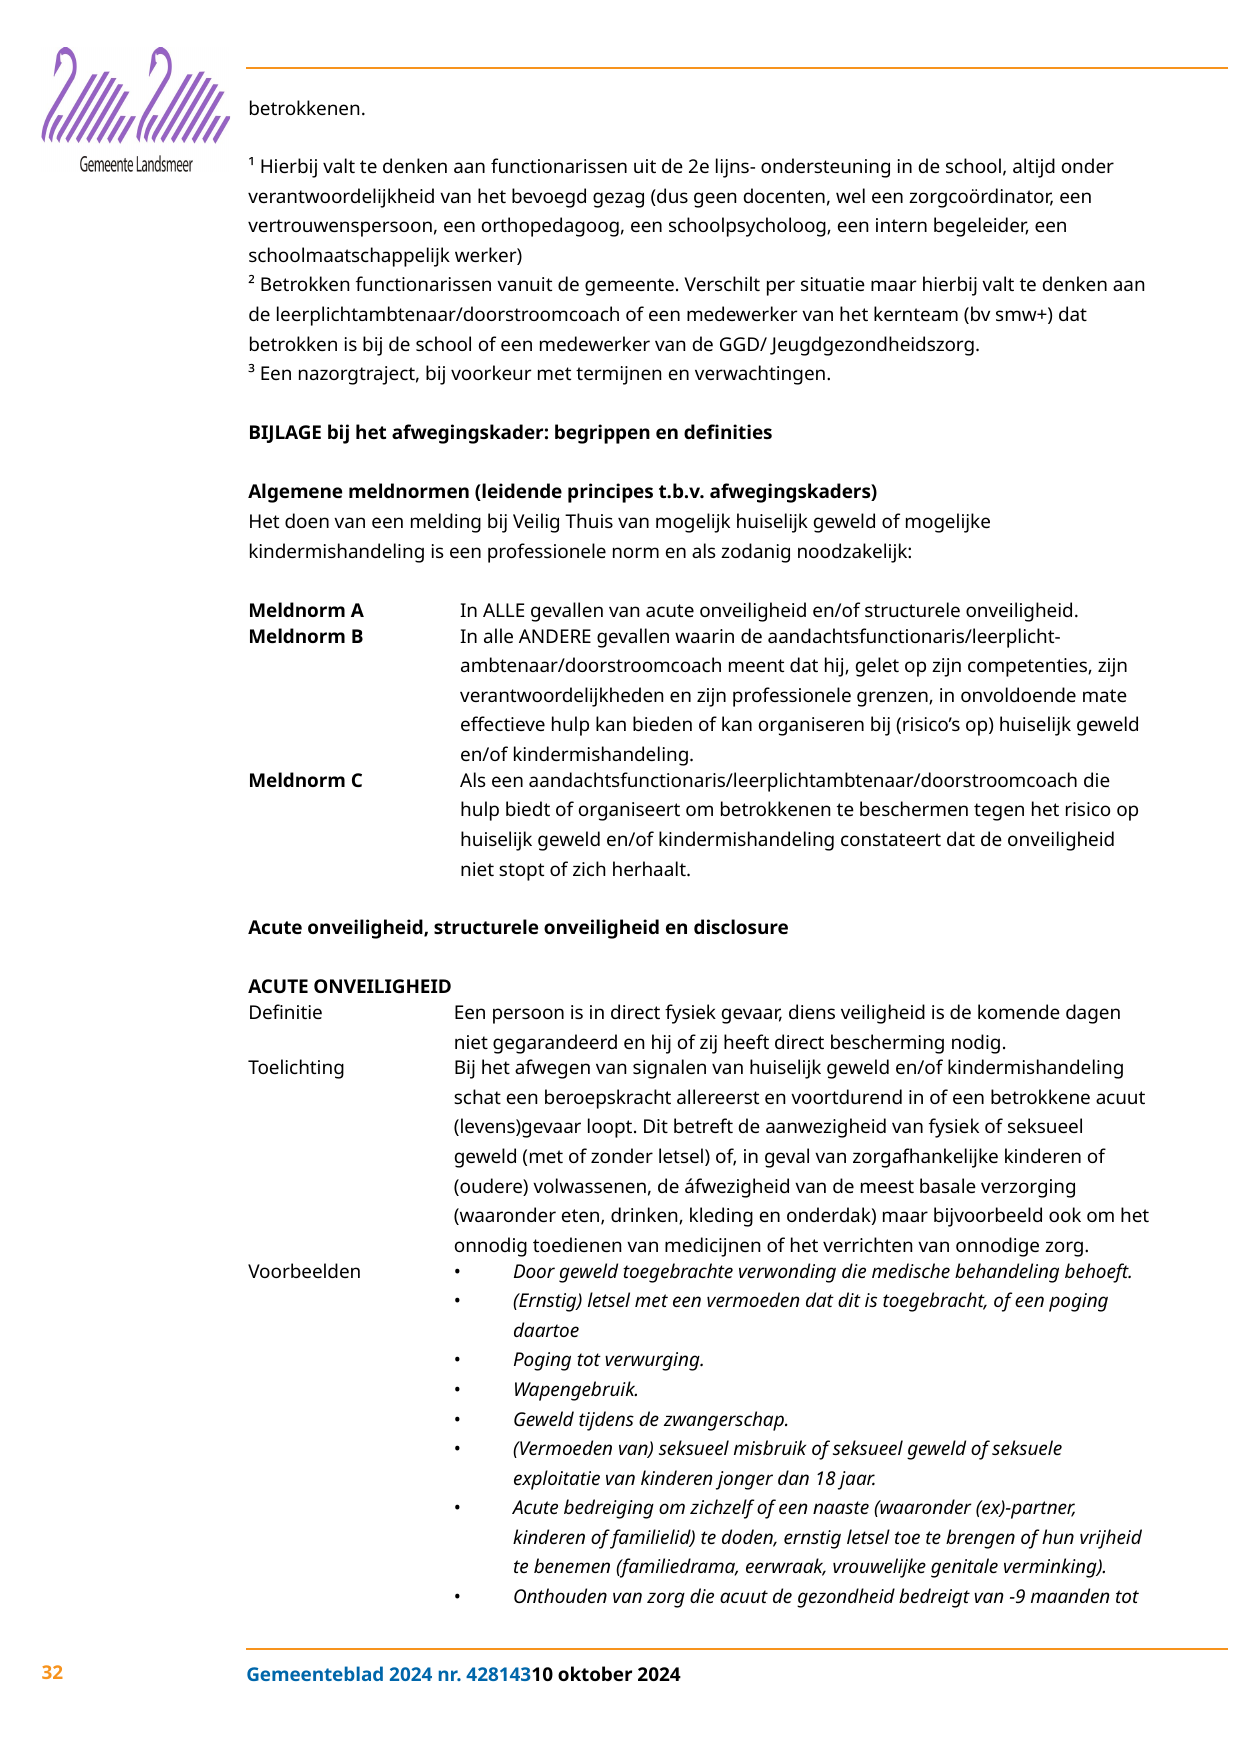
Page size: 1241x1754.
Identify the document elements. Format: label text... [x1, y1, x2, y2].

table_cell Bij het afwegen van signalen van huiselijk geweld en/of kindermishandeling schat een beroepskracht allereerst en voortdurend in of een betrokkene acuut (levens)gevaar loopt. Dit betreft de aanwezigheid van fysiek of seksueel geweld (met of zonder letsel) of, in geval van zorgafhankelijke kinderen of (oudere) volwassenen, de áfwezigheid van de meest basale verzorging (waaronder eten, drinken, kleding en onderdak) maar bijvoorbeeld ook om het onnodig toedienen van medicijnen of het verrichten van onnodige zorg. [454, 1055, 1152, 1258]
table_cell Meldnorm C [248, 767, 460, 881]
table_cell betrokkenen. [248, 95, 1152, 121]
table_cell Een persoon is in direct fysiek gevaar, diens veiligheid is de komende dagen niet gegarandeerd en hij of zij heeft direct bescherming nodig. [454, 999, 1152, 1054]
text BIJLAGE bij het afwegingskader: begrippen en definities [248, 419, 1152, 445]
text Acute onveiligheid, structurele onveiligheid en disclosure [248, 914, 1152, 940]
table_cell Voorbeelden [248, 1258, 454, 1609]
table_cell In alle ANDERE gevallen waarin de aandachtsfunctionaris/leerplicht-ambtenaar/doorstroomcoach meent dat hij, gelet op zijn competenties, zijn verantwoordelijkheden en zijn professionele grenzen, in onvoldoende mate effectieve hulp kan bieden of kan organiseren bij (risico’s op) huiselijk geweld en/of kindermishandeling. [460, 623, 1152, 767]
table_cell Meldnorm B [248, 623, 460, 767]
table_cell Definitie [248, 999, 454, 1054]
text Algemene meldnormen (leidende principes t.b.v. afwegingskaders) [248, 479, 1152, 504]
table_cell Door geweld toegebrachte verwonding die medische behandeling behoeft. (Ernstig) letsel met een vermoeden dat dit is toegebracht, of een poging daartoe Poging tot verwurging. Wapengebruik. Geweld tijdens de zwangerschap. (Vermoeden van) seksueel misbruik of seksueel geweld of seksuele exploitatie van kinderen jonger dan 18 jaar. Acute bedreiging om zichzelf of een naaste (waaronder (ex)-partner, kinderen of familielid) te doden, ernstig letsel toe te brengen of hun vrijheid te benemen (familiedrama, eerwraak, vrouwelijke genitale verminking). Onthouden van zorg die acuut de gezondheid bedreigt van -9 maanden tot [454, 1258, 1152, 1609]
text Het doen van een melding bij Veilig Thuis van mogelijk huiselijk geweld of mogelijke kindermishandeling is een professionele norm en als zodanig noodzakelijk: [248, 508, 1152, 564]
table_header ACUTE ONVEILIGHEID [248, 974, 1152, 999]
picture [41, 47, 231, 172]
table_header In ALLE gevallen van acute onveiligheid en/of structurele onveiligheid. [460, 597, 1152, 623]
table_cell Toelichting [248, 1055, 454, 1258]
text ² Betrokken functionarissen vanuit de gemeente. Verschilt per situatie maar hierbij valt te denken aan de leerplichtambtenaar/doorstroomcoach of een medewerker van het kernteam (bv smw+) dat betrokken is bij de school of een medewerker van de GGD/ Jeugdgezondheidszorg. [248, 272, 1152, 357]
text ¹ Hierbij valt te denken aan functionarissen uit de 2e lijns- ondersteuning in de school, altijd onder verantwoordelijkheid van het bevoegd gezag (dus geen docenten, wel een zorgcoördinator, een vertrouwenspersoon, een orthopedagoog, een schoolpsycholoog, een intern begeleider, een schoolmaatschappelijk werker) [248, 153, 1152, 268]
table_cell Als een aandachtsfunctionaris/leerplichtambtenaar/doorstroomcoach die hulp biedt of organiseert om betrokkenen te beschermen tegen het risico op huiselijk geweld en/of kindermishandeling constateert dat de onveiligheid niet stopt of zich herhaalt. [460, 767, 1152, 881]
text ³ Een nazorgtraject, bij voorkeur met termijnen en verwachtingen. [248, 360, 1152, 386]
table_header Meldnorm A [248, 597, 460, 623]
